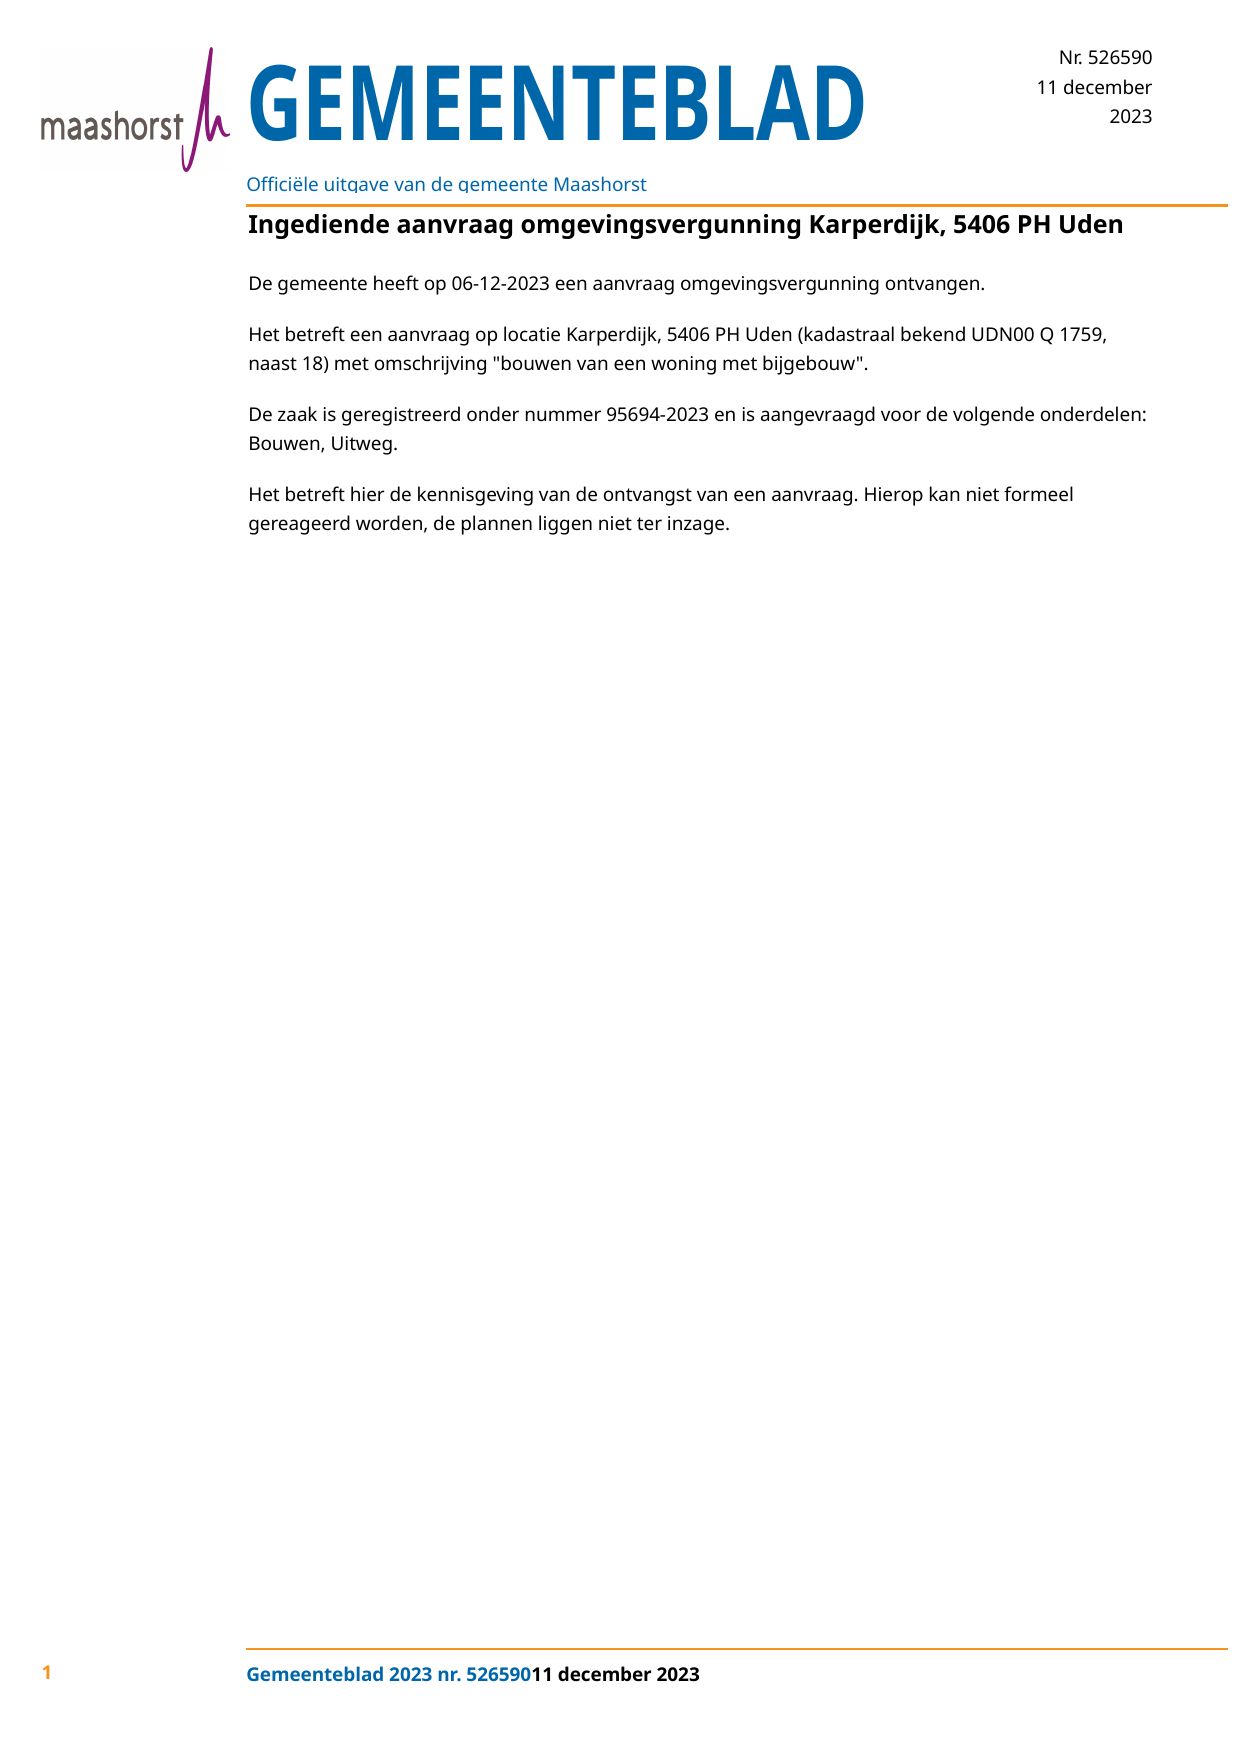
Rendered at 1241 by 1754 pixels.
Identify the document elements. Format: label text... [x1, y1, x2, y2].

picture [41, 47, 231, 172]
text De gemeente heeft op 06-12-2023 een aanvraag omgevingsvergunning ontvangen. [248, 270, 1152, 296]
text Het betreft een aanvraag op locatie Karperdijk, 5406 PH Uden (kadastraal bekend UDN00 Q 1759, naast 18) met omschrijving "bouwen van een woning met bijgebouw". [248, 321, 1152, 376]
text Het betreft hier de kennisgeving van de ontvangst van een aanvraag. Hierop kan niet formeel gereageerd worden, de plannen liggen niet ter inzage. [248, 481, 1152, 536]
text De zaak is geregistreerd onder nummer 95694-2023 en is aangevraagd voor de volgende onderdelen: Bouwen, Uitweg. [248, 401, 1152, 456]
text Ingediende aanvraag omgevingsvergunning Karperdijk, 5406 PH Uden [248, 207, 1152, 241]
